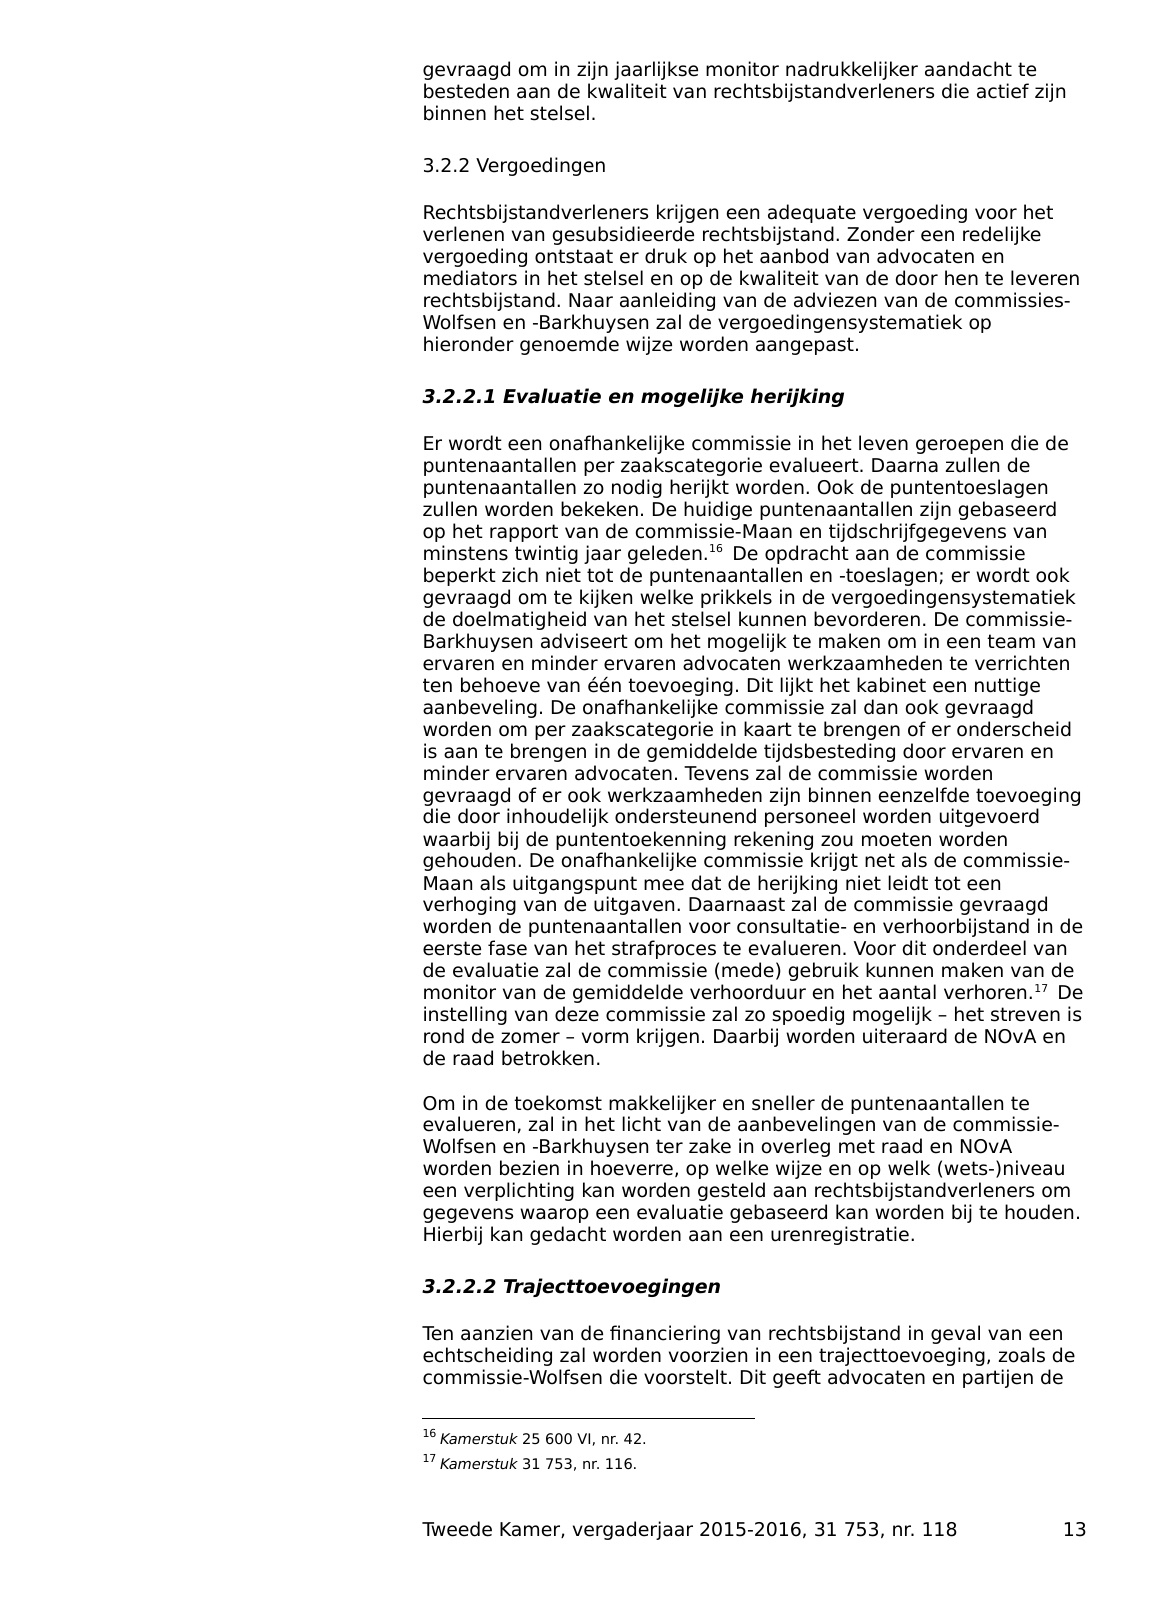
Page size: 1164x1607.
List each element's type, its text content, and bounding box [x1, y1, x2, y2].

text Kamerstuk 31 753, nr. 116. [422, 1452, 1087, 1474]
subtitle 3.2.2.1 Evaluatie en mogelijke herijking [422, 386, 1087, 408]
text Er wordt een onafhankelijke commissie in het leven geroepen die de puntenaantallen per zaakscategorie evalueert. Daarna zullen de puntenaantallen zo nodig herijkt worden. Ook de puntentoeslagen zullen worden bekeken. De huidige puntenaantallen zijn gebaseerd op het rapport van de commissie-Maan en tijdschrijfgegevens van minstens twintig jaar geleden. De opdracht aan de commissie beperkt zich niet tot de puntenaantallen en -toeslagen; er wordt ook gevraagd om te kijken welke prikkels in de vergoedingensystematiek de doelmatigheid van het stelsel kunnen bevorderen. De commissie-Barkhuysen adviseert om het mogelijk te maken om in een team van ervaren en minder ervaren advocaten werkzaamheden te verrichten ten behoeve van één toevoeging. Dit lijkt het kabinet een nuttige aanbeveling. De onafhankelijke commissie zal dan ook gevraagd worden om per zaakscategorie in kaart te brengen of er onderscheid is aan te brengen in de gemiddelde tijdsbesteding door ervaren en minder ervaren advocaten. Tevens zal de commissie worden gevraagd of er ook werkzaamheden zijn binnen eenzelfde toevoeging die door inhoudelijk ondersteunend personeel worden uitgevoerd waarbij bij de puntentoekenning rekening zou moeten worden gehouden. De onafhankelijke commissie krijgt net als de commissie-Maan als uitgangspunt mee dat de herijking niet leidt tot een verhoging van de uitgaven. Daarnaast zal de commissie gevraagd worden de puntenaantallen voor consultatie- en verhoorbijstand in de eerste fase van het strafproces te evalueren. Voor dit onderdeel van de evaluatie zal de commissie (mede) gebruik kunnen maken van de monitor van de gemiddelde verhoorduur en het aantal verhoren. De instelling van deze commissie zal zo spoedig mogelijk – het streven is rond de zomer – vorm krijgen. Daarbij worden uiteraard de NOvA en de raad betrokken. [422, 433, 1087, 1070]
text Om in de toekomst makkelijker en sneller de puntenaantallen te evalueren, zal in het licht van de aanbevelingen van de commissie-Wolfsen en -Barkhuysen ter zake in overleg met raad en NOvA worden bezien in hoeverre, op welke wijze en op welk (wets-)niveau een verplichting kan worden gesteld aan rechtsbijstandverleners om gegevens waarop een evaluatie gebaseerd kan worden bij te houden. Hierbij kan gedacht worden aan een urenregistratie. [422, 1092, 1087, 1246]
text Kamerstuk 25 600 VI, nr. 42. [422, 1427, 1087, 1449]
text Ten aanzien van de financiering van rechtsbijstand in geval van een echtscheiding zal worden voorzien in een trajecttoevoeging, zoals de commissie-Wolfsen die voorstelt. Dit geeft advocaten en partijen de [422, 1323, 1087, 1389]
text Rechtsbijstandverleners krijgen een adequate vergoeding voor het verlenen van gesubsidieerde rechtsbijstand. Zonder een redelijke vergoeding ontstaat er druk op het aanbod van advocaten en mediators in het stelsel en op de kwaliteit van de door hen te leveren rechtsbijstand. Naar aanleiding van de adviezen van de commissies-Wolfsen en -Barkhuysen zal de vergoedingensystematiek op hieronder genoemde wijze worden aangepast. [422, 202, 1087, 356]
subtitle 3.2.2 Vergoedingen [422, 155, 1087, 177]
text gevraagd om in zijn jaarlijkse monitor nadrukkelijker aandacht te besteden aan de kwaliteit van rechtsbijstandverleners die actief zijn binnen het stelsel. [422, 59, 1087, 125]
subtitle 3.2.2.2 Trajecttoevoegingen [422, 1276, 1087, 1298]
